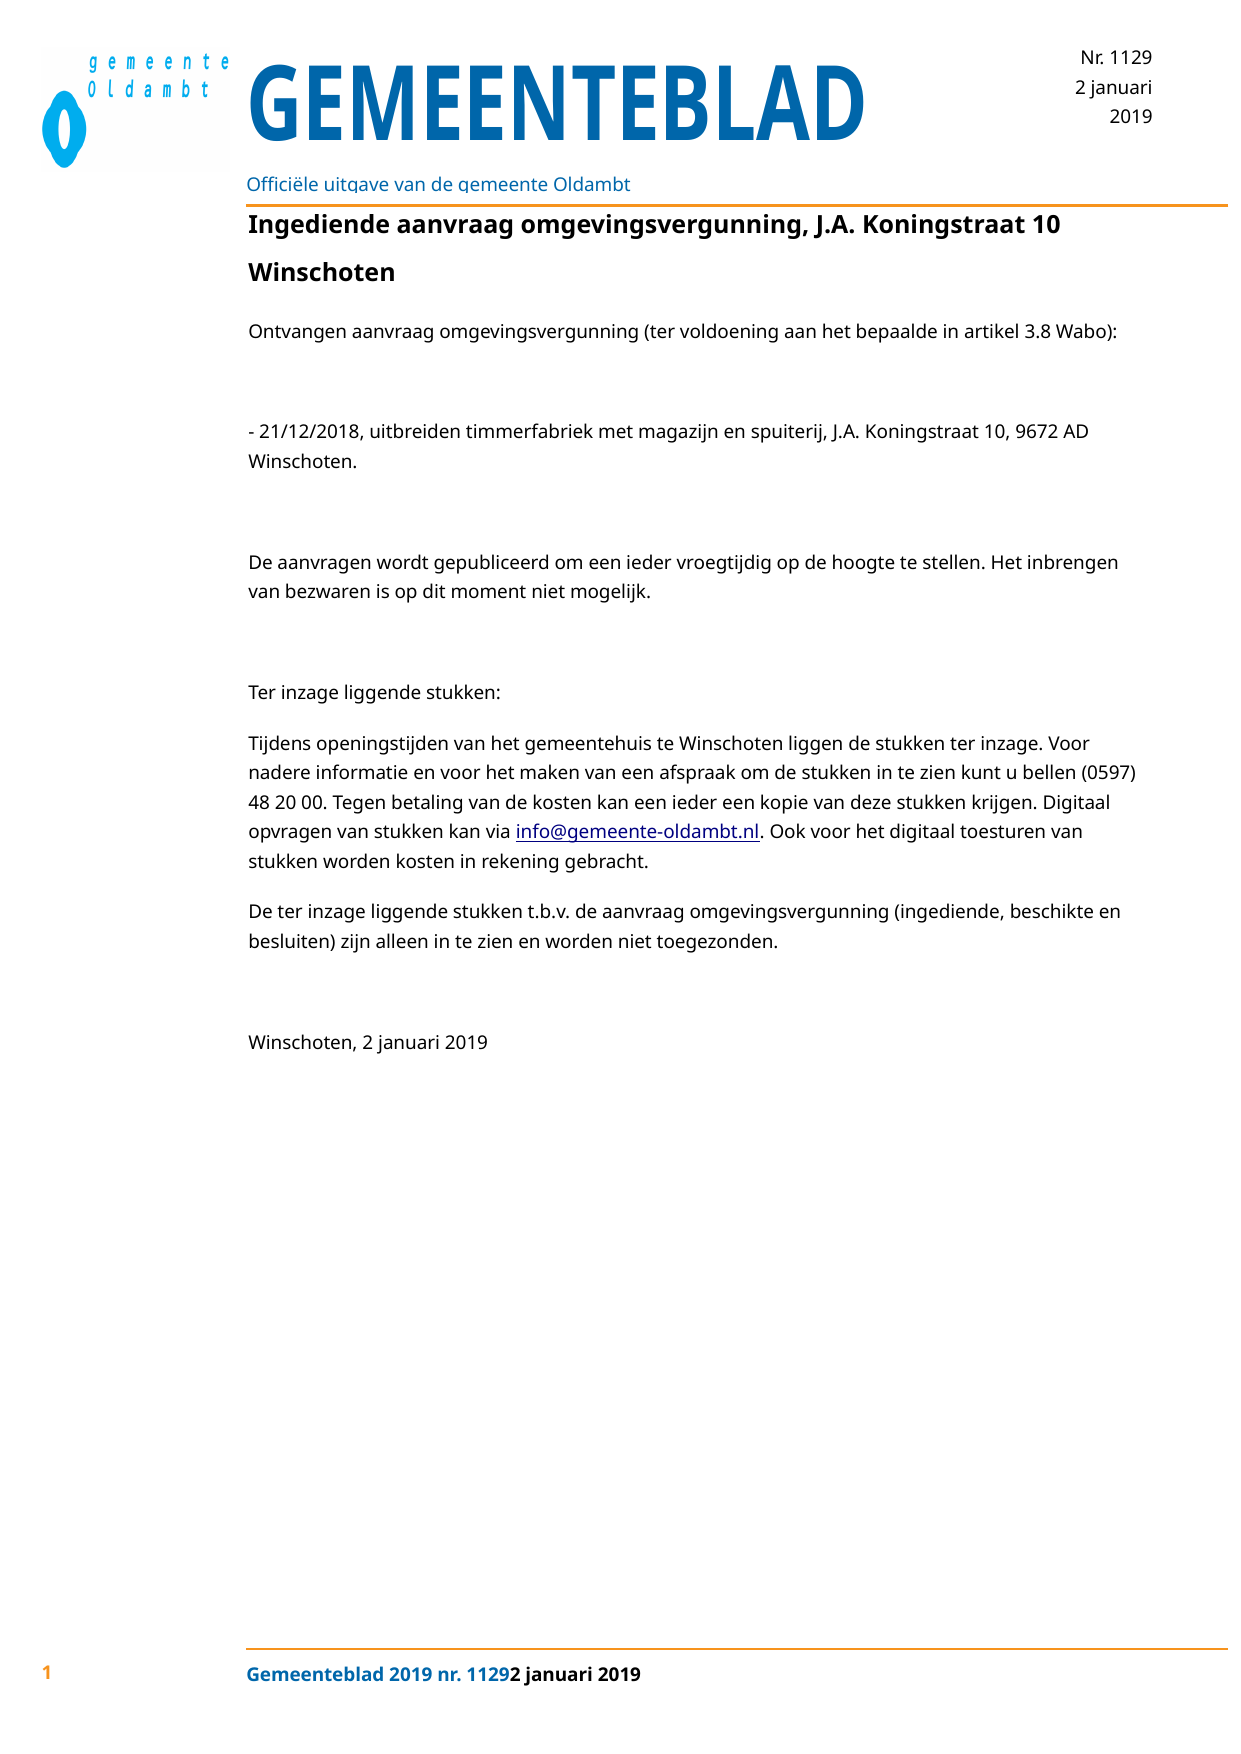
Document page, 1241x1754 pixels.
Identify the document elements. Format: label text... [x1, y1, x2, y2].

text De aanvragen wordt gepubliceerd om een ieder vroegtijdig op de hoogte te stellen. Het inbrengen van bezwaren is op dit moment niet mogelijk. [248, 549, 1152, 604]
text Tijdens openingstijden van het gemeentehuis te Winschoten liggen de stukken ter inzage. Voor nadere informatie en voor het maken van een afspraak om de stukken in te zien kunt u bellen (0597) 48 20 00. Tegen betaling van de kosten kan een ieder een kopie van deze stukken krijgen. Digitaal opvragen van stukken kan via info@gemeente-oldambt.nl. Ook voor het digitaal toesturen van stukken worden kosten in rekening gebracht. [248, 730, 1152, 874]
text De ter inzage liggende stukken t.b.v. de aanvraag omgevingsvergunning (ingediende, beschikte en besluiten) zijn alleen in te zien en worden niet toegezonden. [248, 899, 1152, 954]
text Ontvangen aanvraag omgevingsvergunning (ter voldoening aan het bepaalde in artikel 3.8 Wabo): [248, 318, 1152, 344]
text Ter inzage liggende stukken: [248, 679, 1152, 705]
picture [41, 47, 231, 172]
text Ingediende aanvraag omgevingsvergunning, J.A. Koningstraat 10 Winschoten [248, 207, 1152, 288]
text Winschoten, 2 januari 2019 [248, 1029, 1152, 1055]
text - 21/12/2018, uitbreiden timmerfabriek met magazijn en spuiterij, J.A. Koningstraat 10, 9672 AD Winschoten. [248, 419, 1152, 474]
